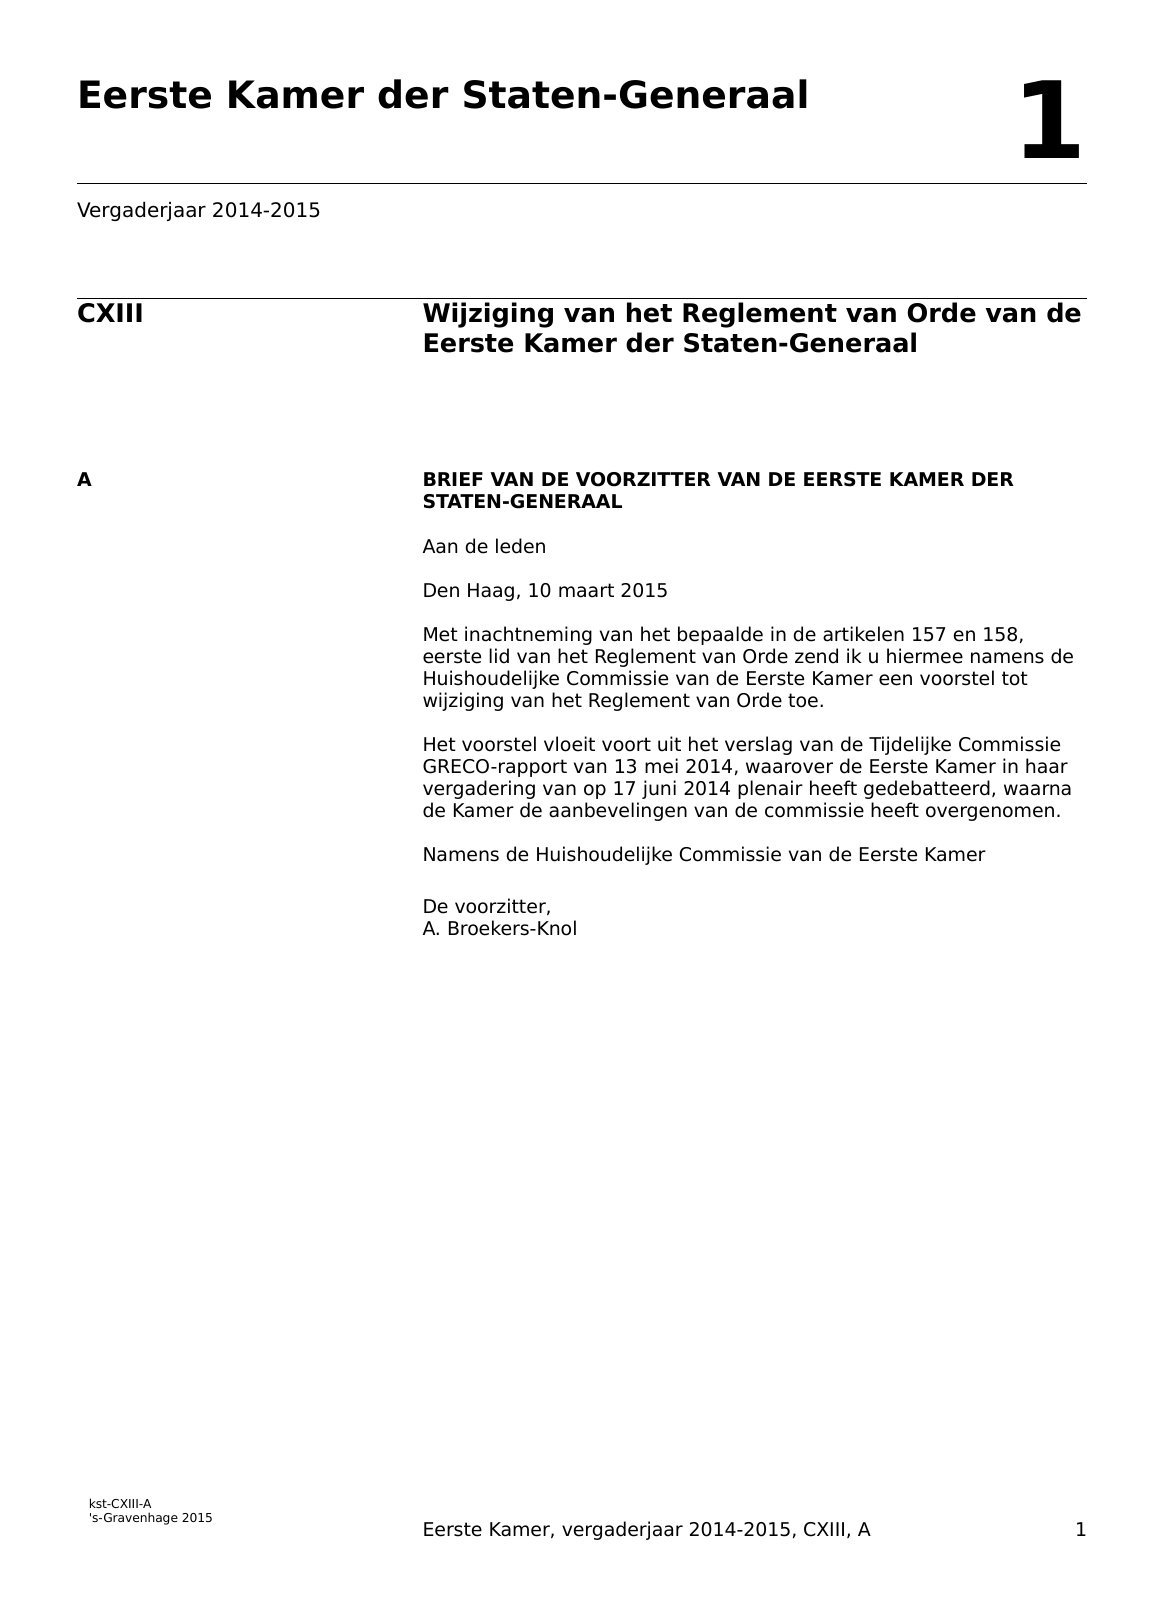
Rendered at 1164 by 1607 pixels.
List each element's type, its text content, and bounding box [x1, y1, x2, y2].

text Namens de Huishoudelijke Commissie van de Eerste Kamer [422, 844, 1087, 866]
text Den Haag, 10 maart 2015 [422, 580, 1087, 602]
text Het voorstel vloeit voort uit het verslag van de Tijdelijke Commissie GRECO-rapport van 13 mei 2014, waarover de Eerste Kamer in haar vergadering van op 17 juni 2014 plenair heeft gedebatteerd, waarna de Kamer de aanbevelingen van de commissie heeft overgenomen. [422, 734, 1087, 822]
subtitle CXIII Wijziging van het Reglement van Orde van de Eerste Kamer der Staten-Generaal [77, 299, 1087, 358]
table_header Eerste Kamer der Staten-Generaal [77, 59, 886, 183]
subtitle A BRIEF VAN DE VOORZITTER VAN DE EERSTE KAMER DER STATEN-GENERAAL [77, 469, 1087, 513]
text Met inachtneming van het bepaalde in de artikelen 157 en 158, eerste lid van het Reglement van Orde zend ik u hiermee namens de Huishoudelijke Commissie van de Eerste Kamer een voorstel tot wijziging van het Reglement van Orde toe. [422, 624, 1087, 712]
text Aan de leden [422, 536, 1087, 557]
text De voorzitter, A. Broekers-Knol [422, 896, 1087, 940]
text kst-CXIII-A [88, 1497, 323, 1511]
table_header 1 [886, 59, 1087, 183]
table_cell Vergaderjaar 2014-2015 [77, 184, 1087, 298]
text 's-Gravenhage 2015 [88, 1511, 323, 1525]
